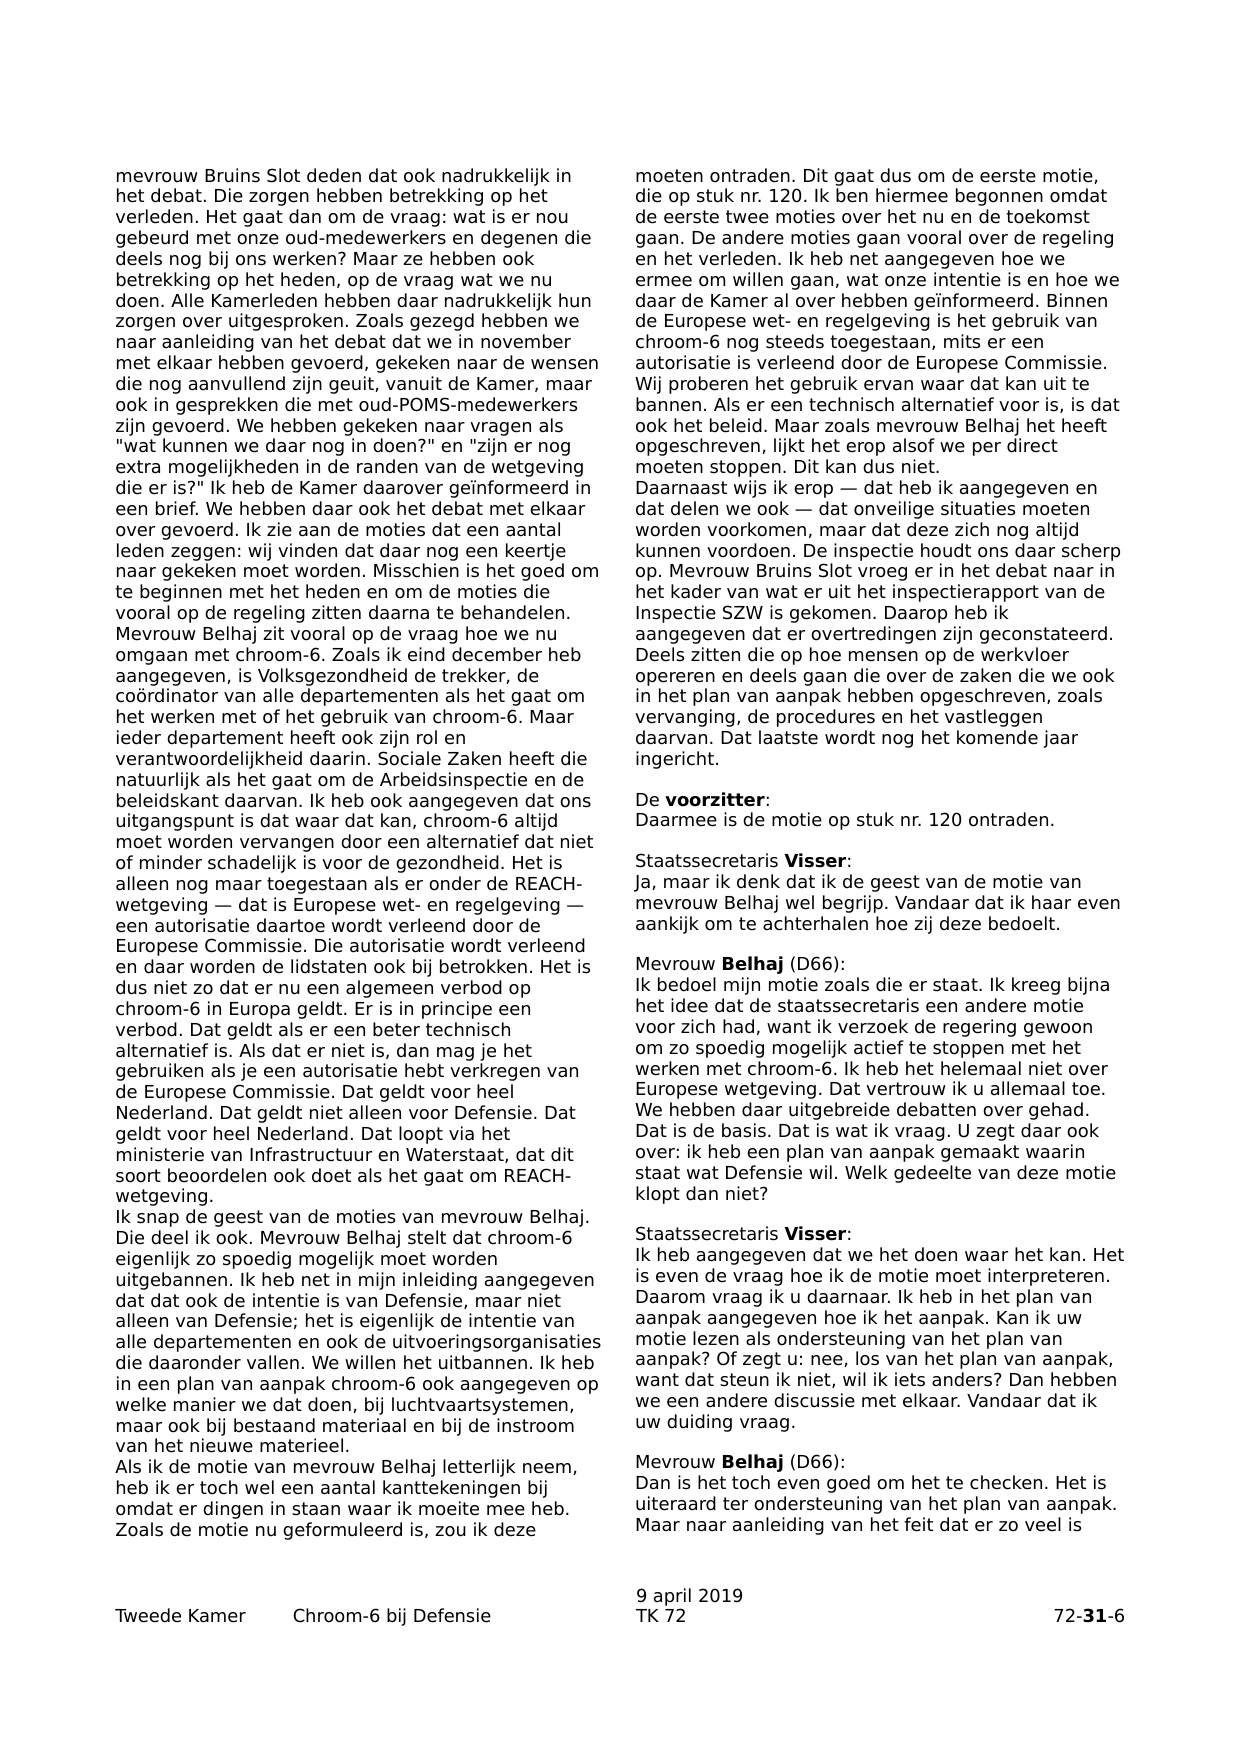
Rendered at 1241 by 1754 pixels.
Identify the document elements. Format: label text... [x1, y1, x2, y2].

text mevrouw Bruins Slot deden dat ook nadrukkelijk in het debat. Die zorgen hebben betrekking op het verleden. Het gaat dan om de vraag: wat is er nou gebeurd met onze oud-medewerkers en degenen die deels nog bij ons werken? Maar ze hebben ook betrekking op het heden, op de vraag wat we nu doen. Alle Kamerleden hebben daar nadrukkelijk hun zorgen over uitgesproken. Zoals gezegd hebben we naar aanleiding van het debat dat we in november met elkaar hebben gevoerd, gekeken naar de wensen die nog aanvullend zijn geuit, vanuit de Kamer, maar ook in gesprekken die met oud-POMS-medewerkers zijn gevoerd. We hebben gekeken naar vragen als "wat kunnen we daar nog in doen?" en "zijn er nog extra mogelijkheden in de randen van de wetgeving die er is?" Ik heb de Kamer daarover geïnformeerd in een brief. We hebben daar ook het debat met elkaar over gevoerd. Ik zie aan de moties dat een aantal leden zeggen: wij vinden dat daar nog een keertje naar gekeken moet worden. Misschien is het goed om te beginnen met het heden en om de moties die vooral op de regeling zitten daarna te behandelen. [115, 165, 605, 624]
text Staatssecretaris Visser: [635, 851, 1125, 872]
text Mevrouw Belhaj (D66): [635, 954, 1125, 975]
text Dan is het toch even goed om het te checken. Het is uiteraard ter ondersteuning van het plan van aanpak. Maar naar aanleiding van het feit dat er zo veel is [635, 1473, 1125, 1536]
text Ja, maar ik denk dat ik de geest van de motie van mevrouw Belhaj wel begrijp. Vandaar dat ik haar even aankijk om te achterhalen hoe zij deze bedoelt. [635, 872, 1125, 934]
text Mevrouw Belhaj (D66): [635, 1452, 1125, 1473]
text Daarmee is de motie op stuk nr. 120 ontraden. [635, 810, 1125, 831]
text Mevrouw Belhaj zit vooral op de vraag hoe we nu omgaan met chroom-6. Zoals ik eind december heb aangegeven, is Volksgezondheid de trekker, de coördinator van alle departementen als het gaat om het werken met of het gebruik van chroom-6. Maar ieder departement heeft ook zijn rol en verantwoordelijkheid daarin. Sociale Zaken heeft die natuurlijk als het gaat om de Arbeidsinspectie en de beleidskant daarvan. Ik heb ook aangegeven dat ons uitgangspunt is dat waar dat kan, chroom-6 altijd moet worden vervangen door een alternatief dat niet of minder schadelijk is voor de gezondheid. Het is alleen nog maar toegestaan als er onder de REACH-wetgeving — dat is Europese wet- en regelgeving — een autorisatie daartoe wordt verleend door de Europese Commissie. Die autorisatie wordt verleend en daar worden de lidstaten ook bij betrokken. Het is dus niet zo dat er nu een algemeen verbod op chroom-6 in Europa geldt. Er is in principe een verbod. Dat geldt als er een beter technisch alternatief is. Als dat er niet is, dan mag je het gebruiken als je een autorisatie hebt verkregen van de Europese Commissie. Dat geldt voor heel Nederland. Dat geldt niet alleen voor Defensie. Dat geldt voor heel Nederland. Dat loopt via het ministerie van Infrastructuur en Waterstaat, dat dit soort beoordelen ook doet als het gaat om REACH-wetgeving. [115, 624, 605, 1207]
text Ik snap de geest van de moties van mevrouw Belhaj. Die deel ik ook. Mevrouw Belhaj stelt dat chroom-6 eigenlijk zo spoedig mogelijk moet worden uitgebannen. Ik heb net in mijn inleiding aangegeven dat dat ook de intentie is van Defensie, maar niet alleen van Defensie; het is eigenlijk de intentie van alle departementen en ook de uitvoeringsorganisaties die daaronder vallen. We willen het uitbannen. Ik heb in een plan van aanpak chroom-6 ook aangegeven op welke manier we dat doen, bij luchtvaartsystemen, maar ook bij bestaand materiaal en bij de instroom van het nieuwe materieel. [115, 1207, 605, 1457]
text Als ik de motie van mevrouw Belhaj letterlijk neem, heb ik er toch wel een aantal kanttekeningen bij omdat er dingen in staan waar ik moeite mee heb. Zoals de motie nu geformuleerd is, zou ik deze [115, 1457, 605, 1540]
text De voorzitter: [635, 789, 1125, 810]
text Staatssecretaris Visser: [635, 1224, 1125, 1245]
text moeten ontraden. Dit gaat dus om de eerste motie, die op stuk nr. 120. Ik ben hiermee begonnen omdat de eerste twee moties over het nu en de toekomst gaan. De andere moties gaan vooral over de regeling en het verleden. Ik heb net aangegeven hoe we ermee om willen gaan, wat onze intentie is en hoe we daar de Kamer al over hebben geïnformeerd. Binnen de Europese wet- en regelgeving is het gebruik van chroom-6 nog steeds toegestaan, mits er een autorisatie is verleend door de Europese Commissie. Wij proberen het gebruik ervan waar dat kan uit te bannen. Als er een technisch alternatief voor is, is dat ook het beleid. Maar zoals mevrouw Belhaj het heeft opgeschreven, lijkt het erop alsof we per direct moeten stoppen. Dit kan dus niet. [635, 165, 1125, 478]
text Ik heb aangegeven dat we het doen waar het kan. Het is even de vraag hoe ik de motie moet interpreteren. Daarom vraag ik u daarnaar. Ik heb in het plan van aanpak aangegeven hoe ik het aanpak. Kan ik uw motie lezen als ondersteuning van het plan van aanpak? Of zegt u: nee, los van het plan van aanpak, want dat steun ik niet, wil ik iets anders? Dan hebben we een andere discussie met elkaar. Vandaar dat ik uw duiding vraag. [635, 1245, 1125, 1432]
text Ik bedoel mijn motie zoals die er staat. Ik kreeg bijna het idee dat de staatssecretaris een andere motie voor zich had, want ik verzoek de regering gewoon om zo spoedig mogelijk actief te stoppen met het werken met chroom-6. Ik heb het helemaal niet over Europese wetgeving. Dat vertrouw ik u allemaal toe. We hebben daar uitgebreide debatten over gehad. Dat is de basis. Dat is wat ik vraag. U zegt daar ook over: ik heb een plan van aanpak gemaakt waarin staat wat Defensie wil. Welk gedeelte van deze motie klopt dan niet? [635, 975, 1125, 1204]
text Daarnaast wijs ik erop — dat heb ik aangegeven en dat delen we ook — dat onveilige situaties moeten worden voorkomen, maar dat deze zich nog altijd kunnen voordoen. De inspectie houdt ons daar scherp op. Mevrouw Bruins Slot vroeg er in het debat naar in het kader van wat er uit het inspectierapport van de Inspectie SZW is gekomen. Daarop heb ik aangegeven dat er overtredingen zijn geconstateerd. Deels zitten die op hoe mensen op de werkvloer opereren en deels gaan die over de zaken die we ook in het plan van aanpak hebben opgeschreven, zoals vervanging, de procedures en het vastleggen daarvan. Dat laatste wordt nog het komende jaar ingericht. [635, 478, 1125, 769]
